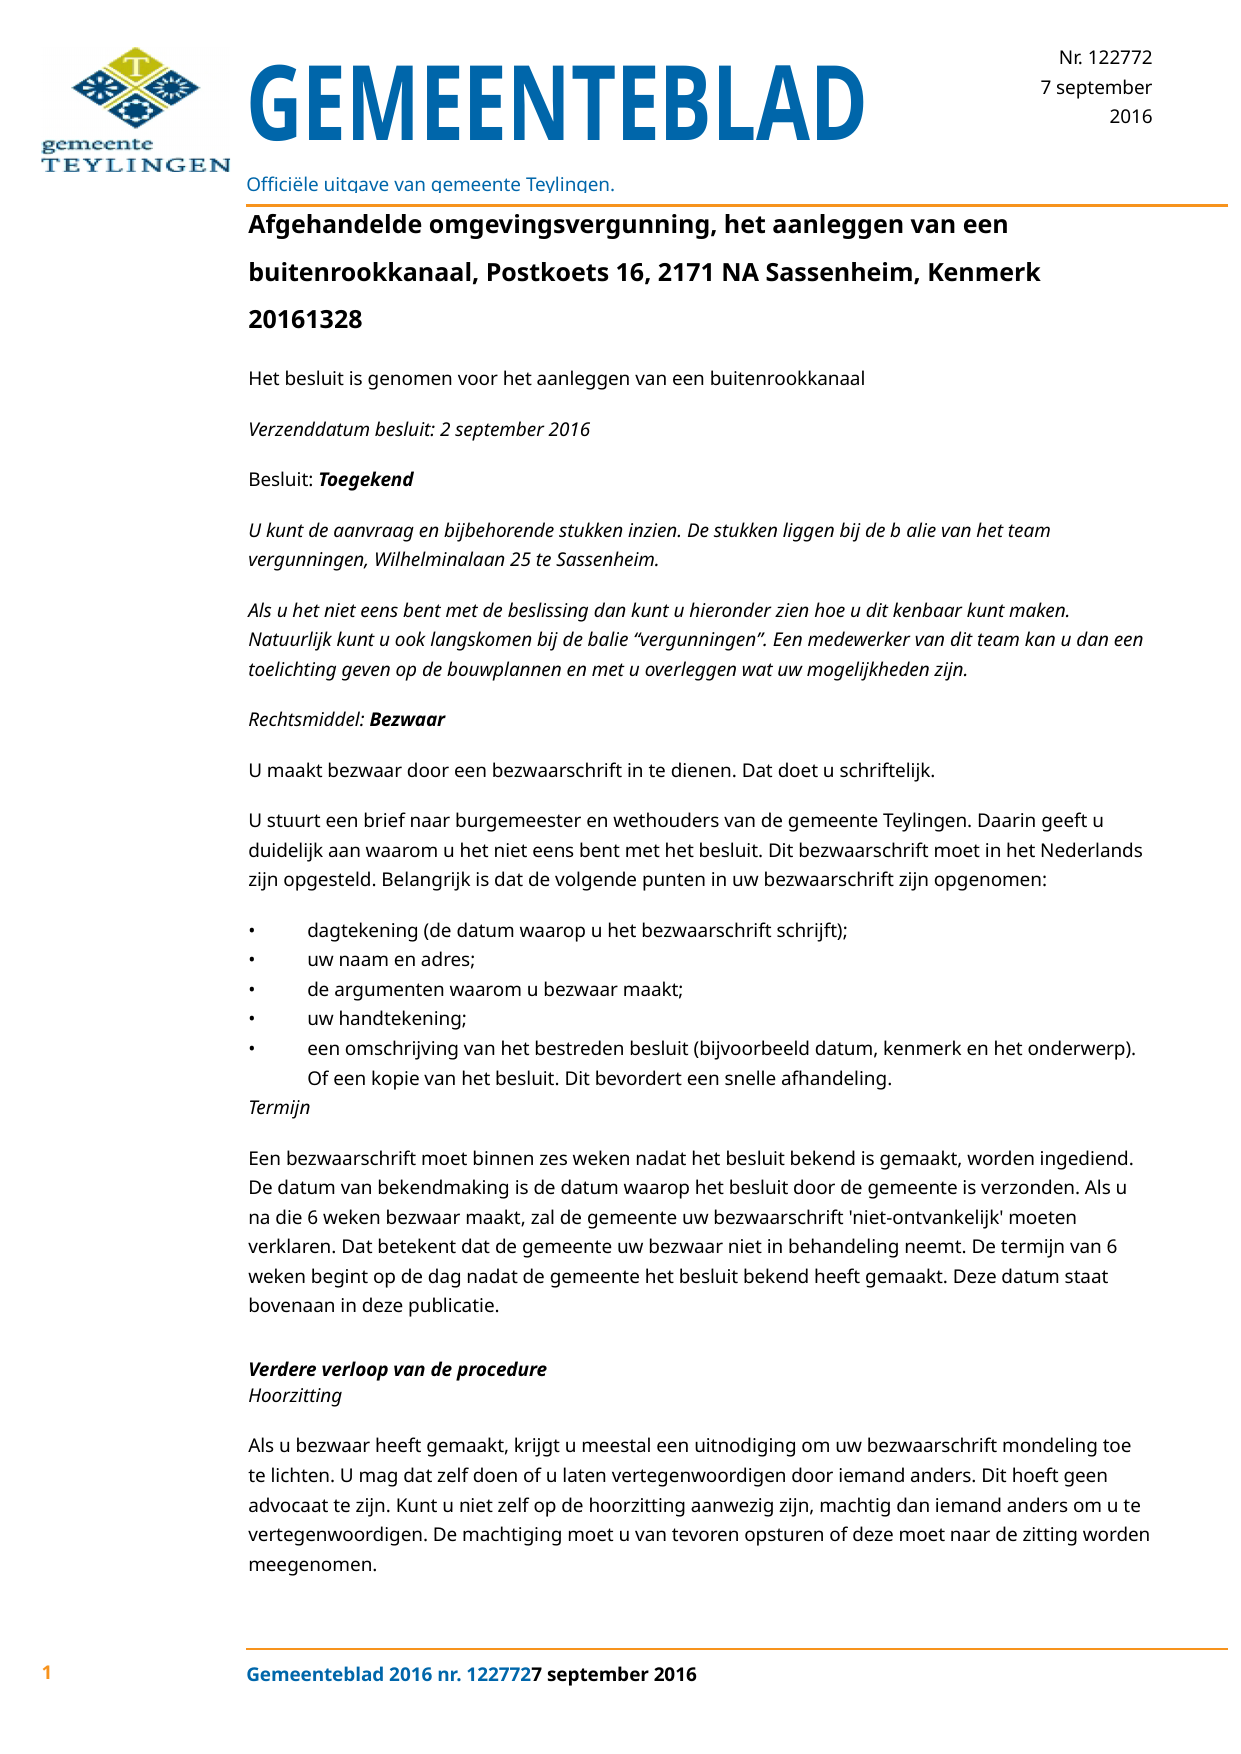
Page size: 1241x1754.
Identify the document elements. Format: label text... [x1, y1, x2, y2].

text Verzenddatum besluit: 2 september 2016 [248, 416, 1152, 442]
list dagtekening (de datum waarop u het bezwaarschrift schrijft); [248, 917, 1152, 942]
text Besluit: Toegekend [248, 466, 1152, 492]
text Rechtsmiddel: Bezwaar [248, 706, 1152, 732]
list uw handtekening; [248, 1006, 1152, 1031]
text Als u het niet eens bent met de beslissing dan kunt u hieronder zien hoe u dit kenbaar kunt maken. Natuurlijk kunt u ook langskomen bij de balie “vergunningen”. Een medewerker van dit team kan u dan een toelichting geven op de bouwplannen en met u overleggen wat uw mogelijkheden zijn. [248, 597, 1152, 682]
text Het besluit is genomen voor het aanleggen van een buitenrookkanaal [248, 366, 1152, 391]
text Een bezwaarschrift moet binnen zes weken nadat het besluit bekend is gemaakt, worden ingediend. De datum van bekendmaking is de datum waarop het besluit door de gemeente is verzonden. Als u na die 6 weken bezwaar maakt, zal de gemeente uw bezwaarschrift 'niet-ontvankelijk' moeten verklaren. Dat betekent dat de gemeente uw bezwaar niet in behandeling neemt. De termijn van 6 weken begint op de dag nadat de gemeente het besluit bekend heeft gemaakt. Deze datum staat bovenaan in deze publicatie. [248, 1145, 1152, 1318]
text U kunt de aanvraag en bijbehorende stukken inzien. De stukken liggen bij de b alie van het team vergunningen, Wilhelminalaan 25 te Sassenheim. [248, 517, 1152, 572]
text U maakt bezwaar door een bezwaarschrift in te dienen. Dat doet u schriftelijk. [248, 757, 1152, 782]
list uw naam en adres; [248, 946, 1152, 972]
text Termijn [248, 1094, 1152, 1120]
list de argumenten waarom u bezwaar maakt; [248, 976, 1152, 1002]
text Verdere verloop van de procedure [248, 1357, 1152, 1382]
list een omschrijving van het bestreden besluit (bijvoorbeeld datum, kenmerk en het onderwerp). Of een kopie van het besluit. Dit bevordert een snelle afhandeling. [248, 1035, 1152, 1090]
text U stuurt een brief naar burgemeester en wethouders van de gemeente Teylingen. Daarin geeft u duidelijk aan waarom u het niet eens bent met het besluit. Dit bezwaarschrift moet in het Nederlands zijn opgesteld. Belangrijk is dat de volgende punten in uw bezwaarschrift zijn opgenomen: [248, 807, 1152, 892]
picture [41, 47, 231, 172]
text Hoorzitting [248, 1382, 1152, 1408]
text Als u bezwaar heeft gemaakt, krijgt u meestal een uitnodiging om uw bezwaarschrift mondeling toe te lichten. U mag dat zelf doen of u laten vertegenwoordigen door iemand anders. Dit hoeft geen advocaat te zijn. Kunt u niet zelf op de hoorzitting aanwezig zijn, machtig dan iemand anders om u te vertegenwoordigen. De machtiging moet u van tevoren opsturen of deze moet naar de zitting worden meegenomen. [248, 1433, 1152, 1577]
text Afgehandelde omgevingsvergunning, het aanleggen van een buitenrookkanaal, Postkoets 16, 2171 NA Sassenheim, Kenmerk 20161328 [248, 207, 1152, 336]
